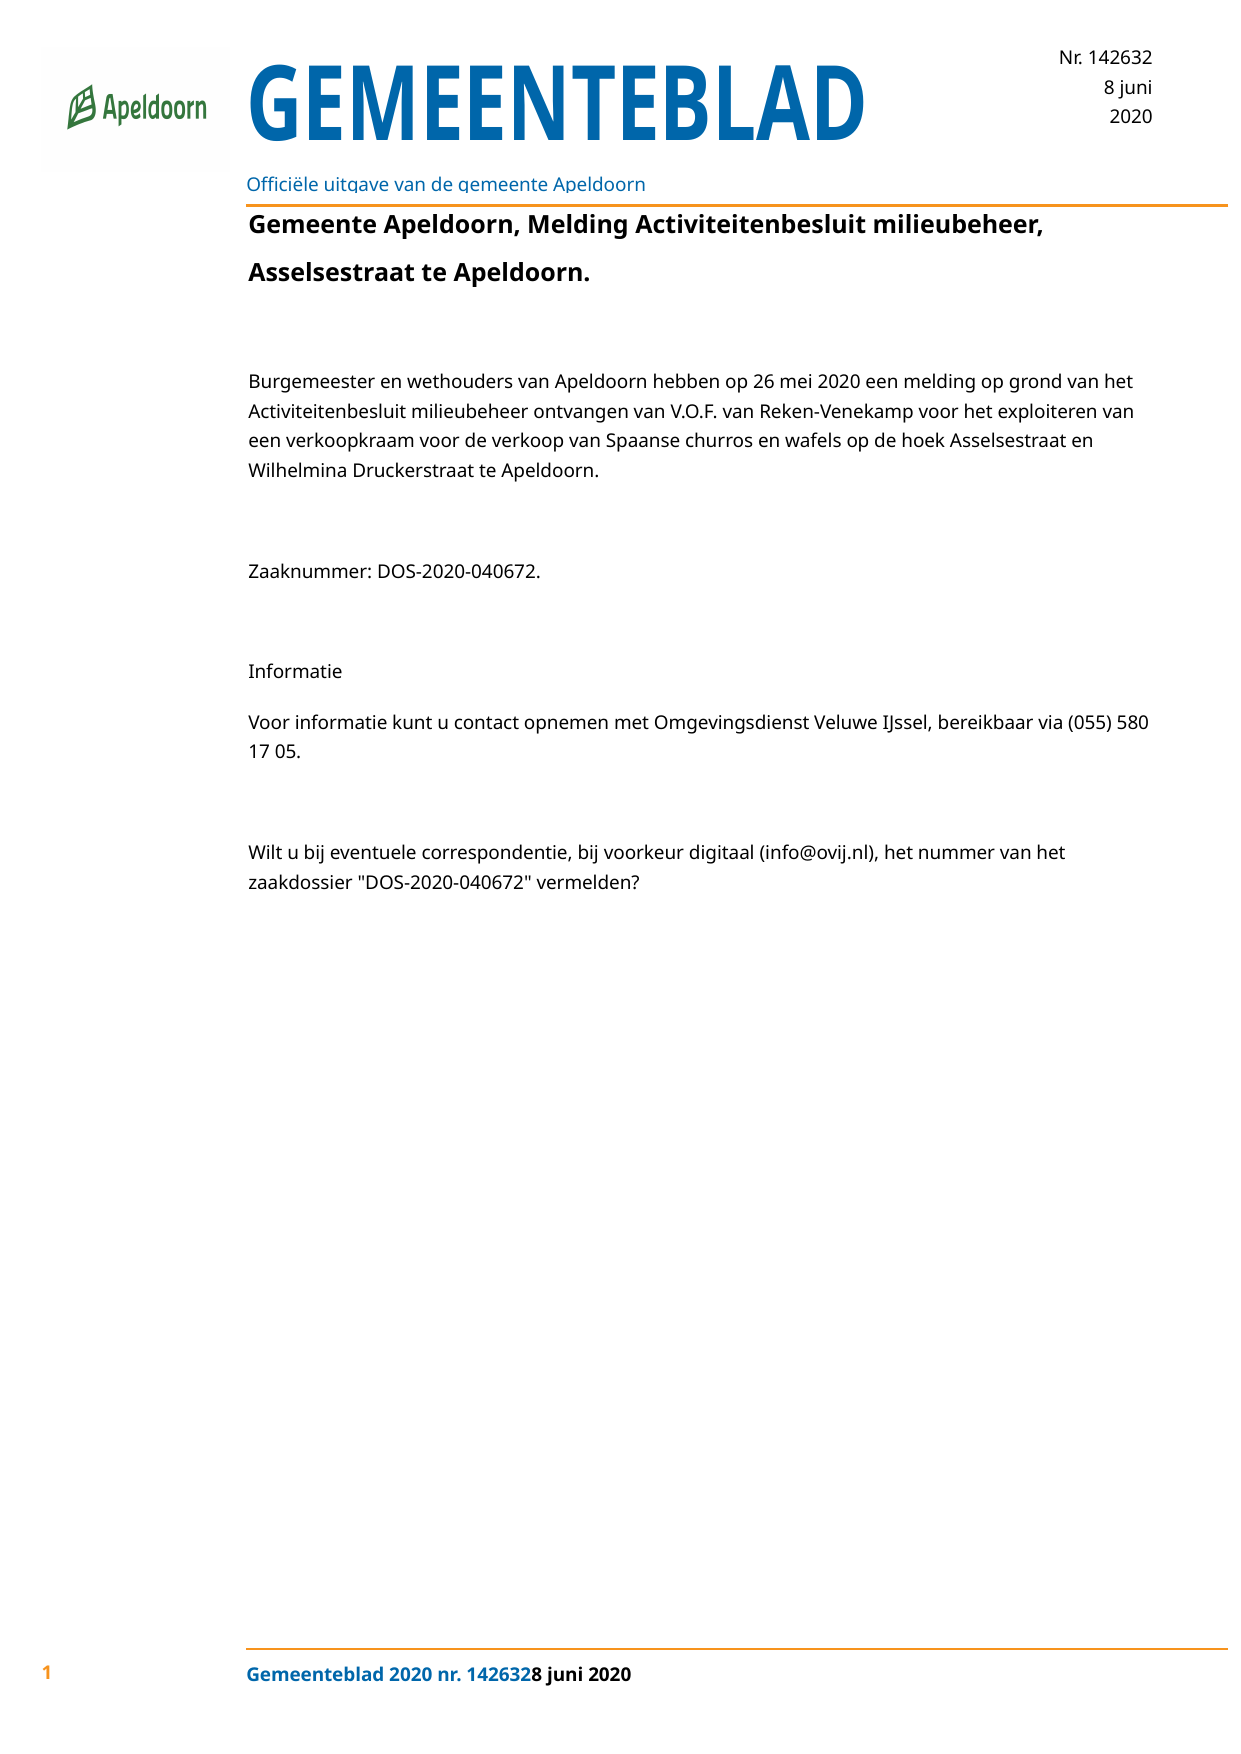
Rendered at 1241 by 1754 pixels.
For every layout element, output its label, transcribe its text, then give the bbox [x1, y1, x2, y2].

text Burgemeester en wethouders van Apeldoorn hebben op 26 mei 2020 een melding op grond van het Activiteitenbesluit milieubeheer ontvangen van V.O.F. van Reken-Venekamp voor het exploiteren van een verkoopkraam voor de verkoop van Spaanse churros en wafels op de hoek Asselsestraat en Wilhelmina Druckerstraat te Apeldoorn. [248, 368, 1152, 483]
text Wilt u bij eventuele correspondentie, bij voorkeur digitaal (info@ovij.nl), het nummer van het zaakdossier "DOS-2020-040672" vermelden? [248, 839, 1152, 895]
text Informatie [248, 659, 1152, 684]
text Gemeente Apeldoorn, Melding Activiteitenbesluit milieubeheer, Asselsestraat te Apeldoorn. [248, 207, 1152, 288]
text Voor informatie kunt u contact opnemen met Omgevingsdienst Veluwe IJssel, bereikbaar via (055) 580 17 05. [248, 709, 1152, 764]
text Zaaknummer: DOS-2020-040672. [248, 558, 1152, 584]
picture [41, 47, 231, 172]
